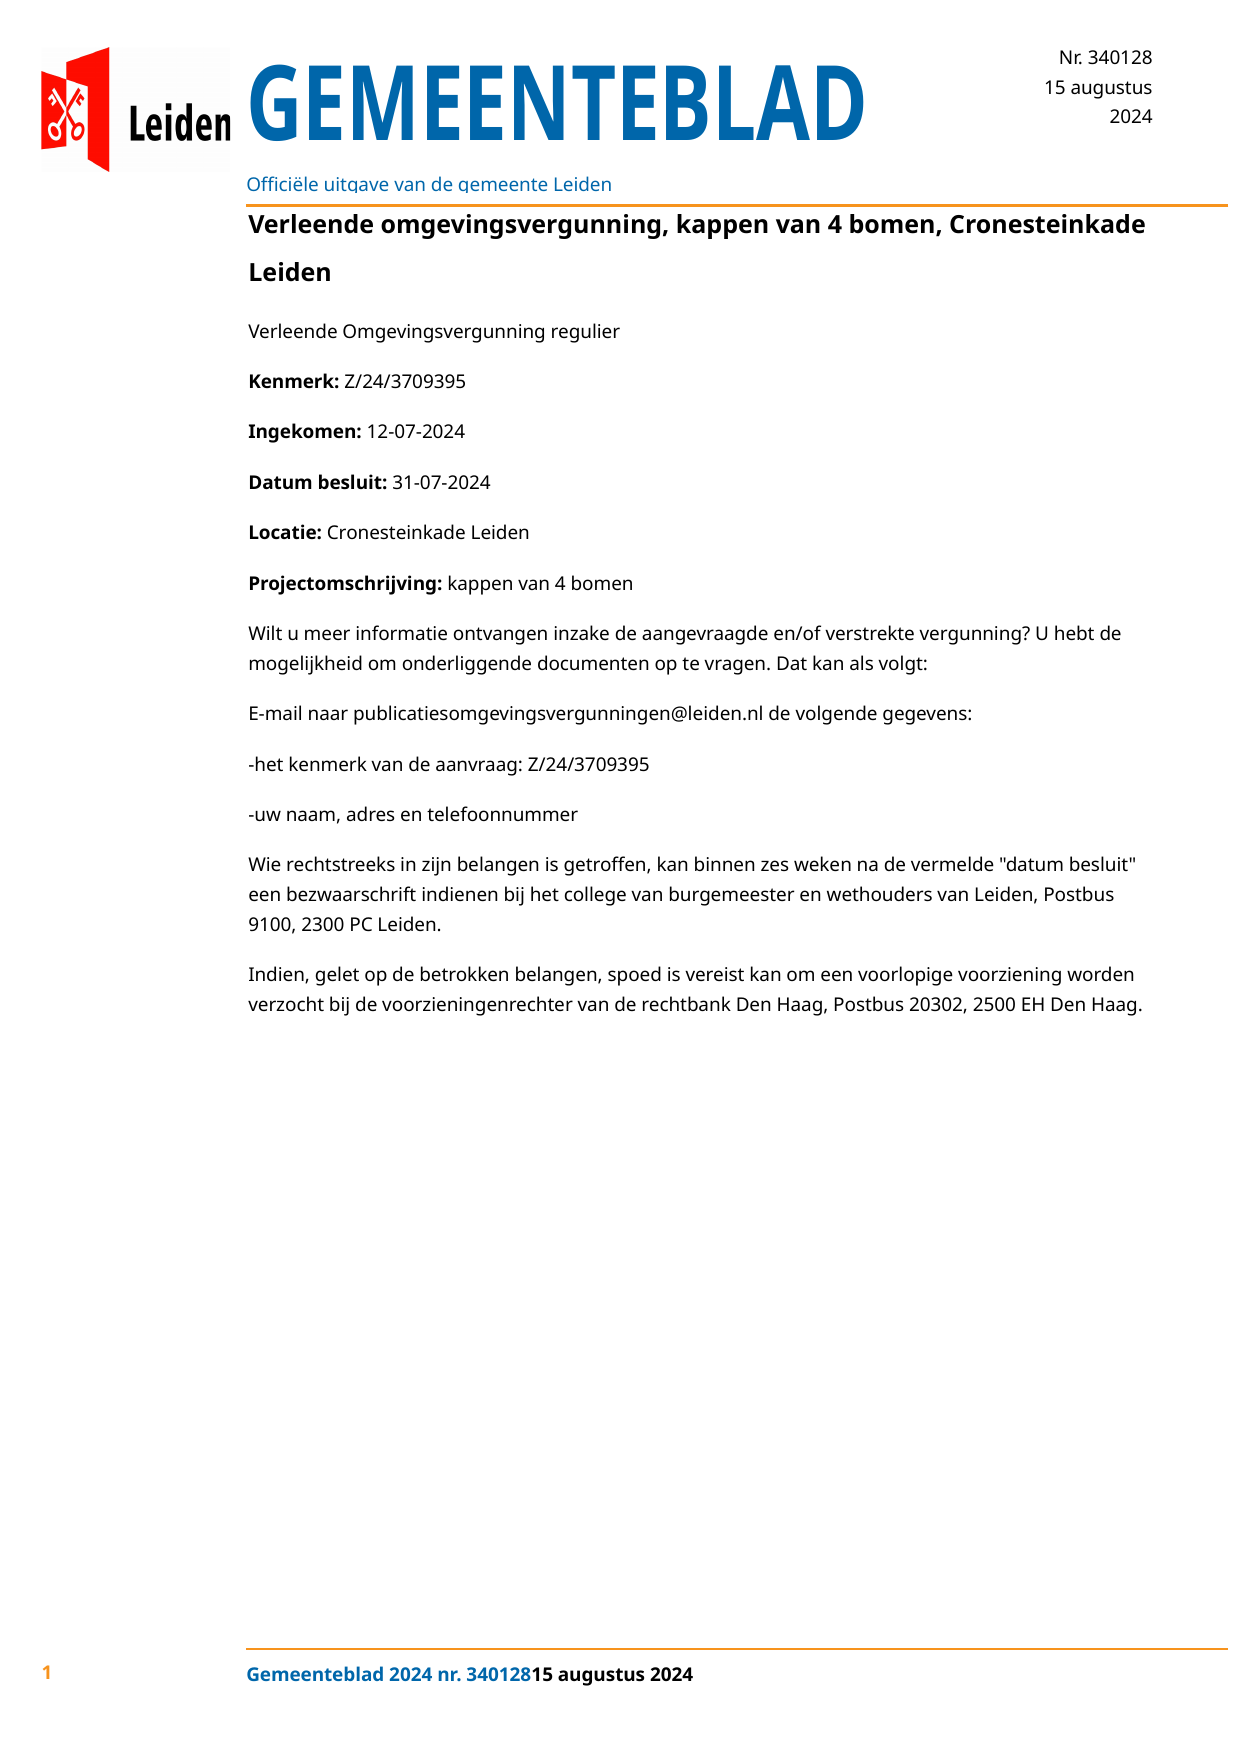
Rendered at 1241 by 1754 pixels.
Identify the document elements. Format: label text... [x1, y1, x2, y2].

text Kenmerk: Z/24/3709395 [248, 368, 1152, 394]
text Locatie: Cronesteinkade Leiden [248, 519, 1152, 545]
text Ingekomen: 12-07-2024 [248, 419, 1152, 444]
text Wilt u meer informatie ontvangen inzake de aangevraagde en/of verstrekte vergunning? U hebt de mogelijkheid om onderliggende documenten op te vragen. Dat kan als volgt: [248, 620, 1152, 676]
picture [41, 47, 231, 172]
text Verleende Omgevingsvergunning regulier [248, 318, 1152, 344]
text -het kenmerk van de aanvraag: Z/24/3709395 [248, 751, 1152, 777]
text Datum besluit: 31-07-2024 [248, 469, 1152, 495]
text Projectomschrijving: kappen van 4 bomen [248, 570, 1152, 596]
text Indien, gelet op de betrokken belangen, spoed is vereist kan om een voorlopige voorziening worden verzocht bij de voorzieningenrechter van de rechtbank Den Haag, Postbus 20302, 2500 EH Den Haag. [248, 961, 1152, 1017]
text E-mail naar publicatiesomgevingsvergunningen@leiden.nl de volgende gegevens: [248, 700, 1152, 726]
text Verleende omgevingsvergunning, kappen van 4 bomen, Cronesteinkade Leiden [248, 207, 1152, 288]
text Wie rechtstreeks in zijn belangen is getroffen, kan binnen zes weken na de vermelde "datum besluit" een bezwaarschrift indienen bij het college van burgemeester en wethouders van Leiden, Postbus 9100, 2300 PC Leiden. [248, 852, 1152, 937]
text -uw naam, adres en telefoonnummer [248, 801, 1152, 827]
